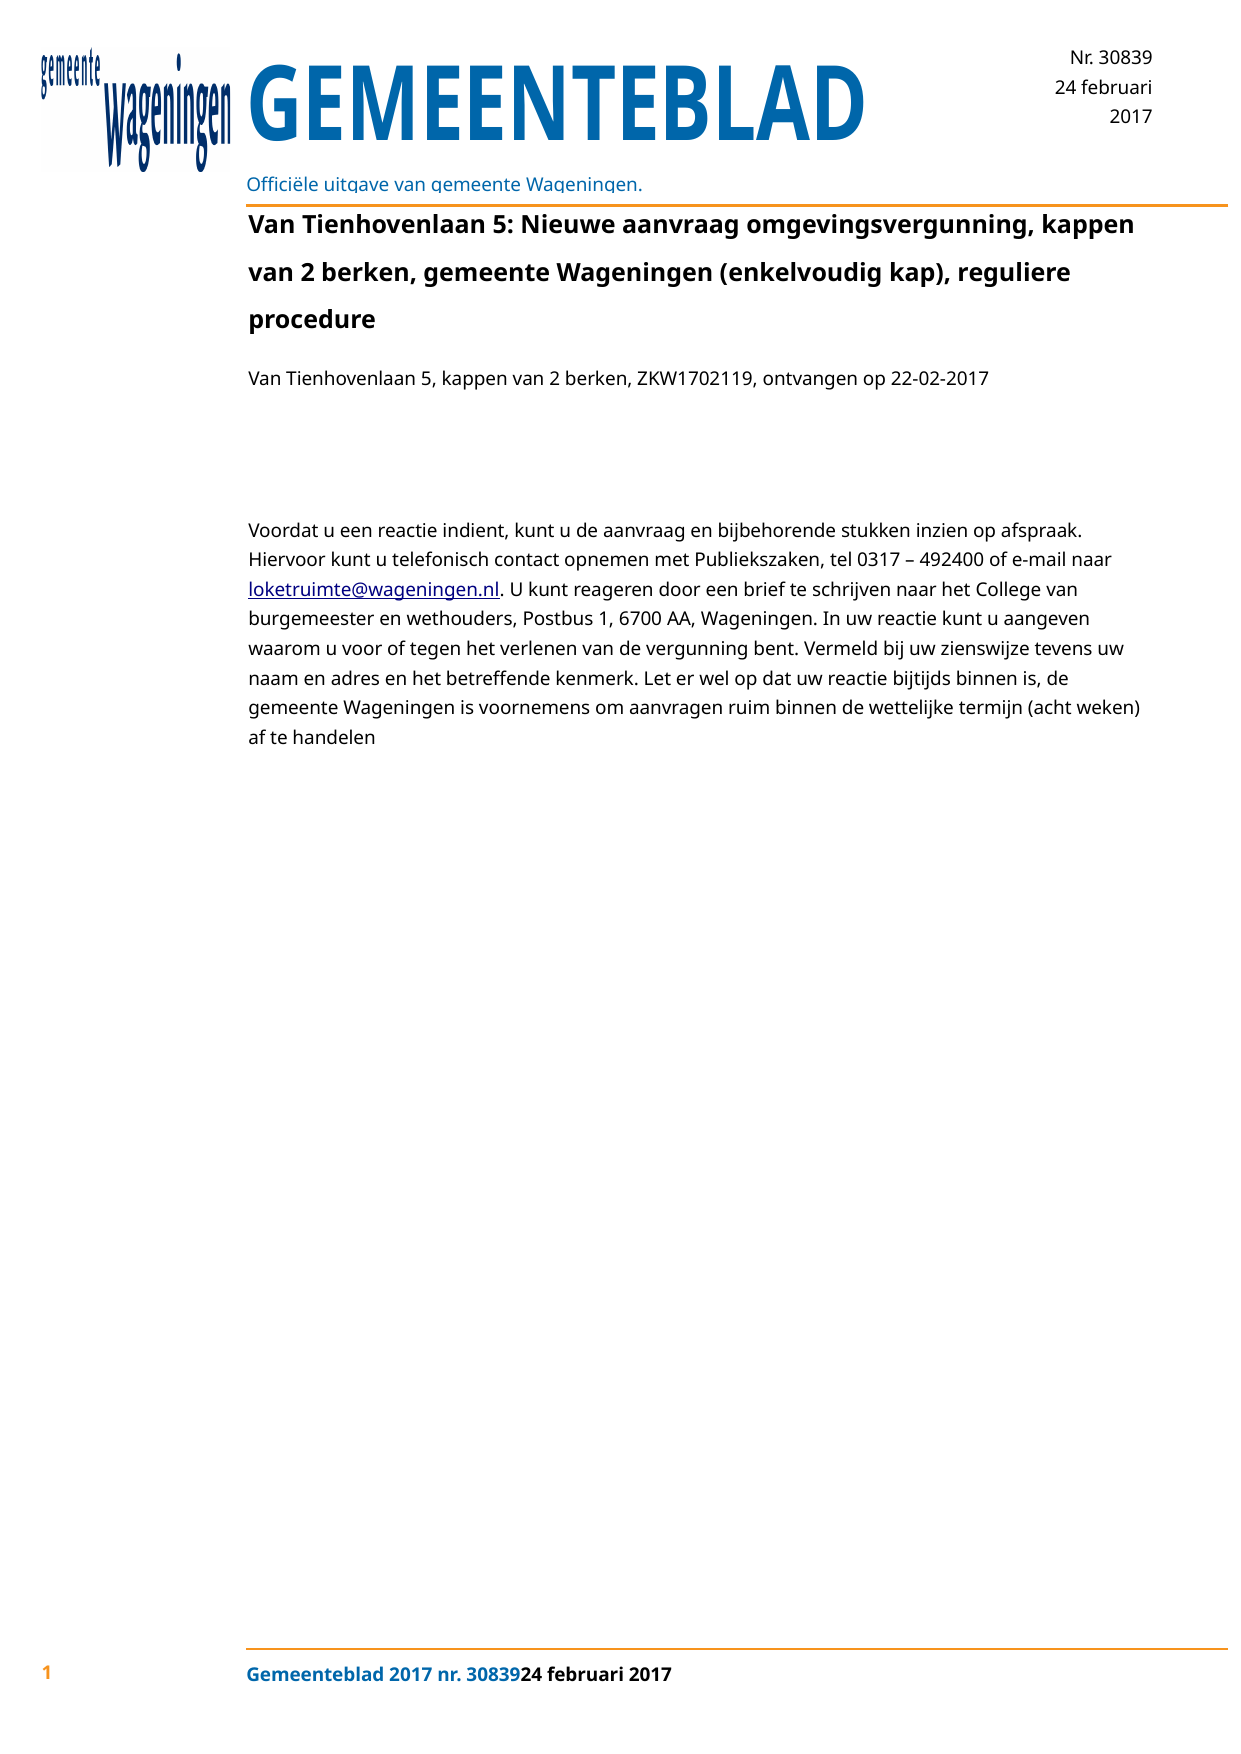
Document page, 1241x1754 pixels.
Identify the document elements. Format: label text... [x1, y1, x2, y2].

picture [41, 47, 231, 172]
text Voordat u een reactie indient, kunt u de aanvraag en bijbehorende stukken inzien op afspraak. Hiervoor kunt u telefonisch contact opnemen met Publiekszaken, tel 0317 – 492400 of e-mail naar loketruimte@wageningen.nl. U kunt reageren door een brief te schrijven naar het College van burgemeester en wethouders, Postbus 1, 6700 AA, Wageningen. In uw reactie kunt u aangeven waarom u voor of tegen het verlenen van de vergunning bent. Vermeld bij uw zienswijze tevens uw naam en adres en het betreffende kenmerk. Let er wel op dat uw reactie bijtijds binnen is, de gemeente Wageningen is voornemens om aanvragen ruim binnen de wettelijke termijn (acht weken) af te handelen [248, 517, 1152, 749]
text Van Tienhovenlaan 5, kappen van 2 berken, ZKW1702119, ontvangen op 22-02-2017 [248, 366, 1152, 391]
text Van Tienhovenlaan 5: Nieuwe aanvraag omgevingsvergunning, kappen van 2 berken, gemeente Wageningen (enkelvoudig kap), reguliere procedure [248, 207, 1152, 336]
